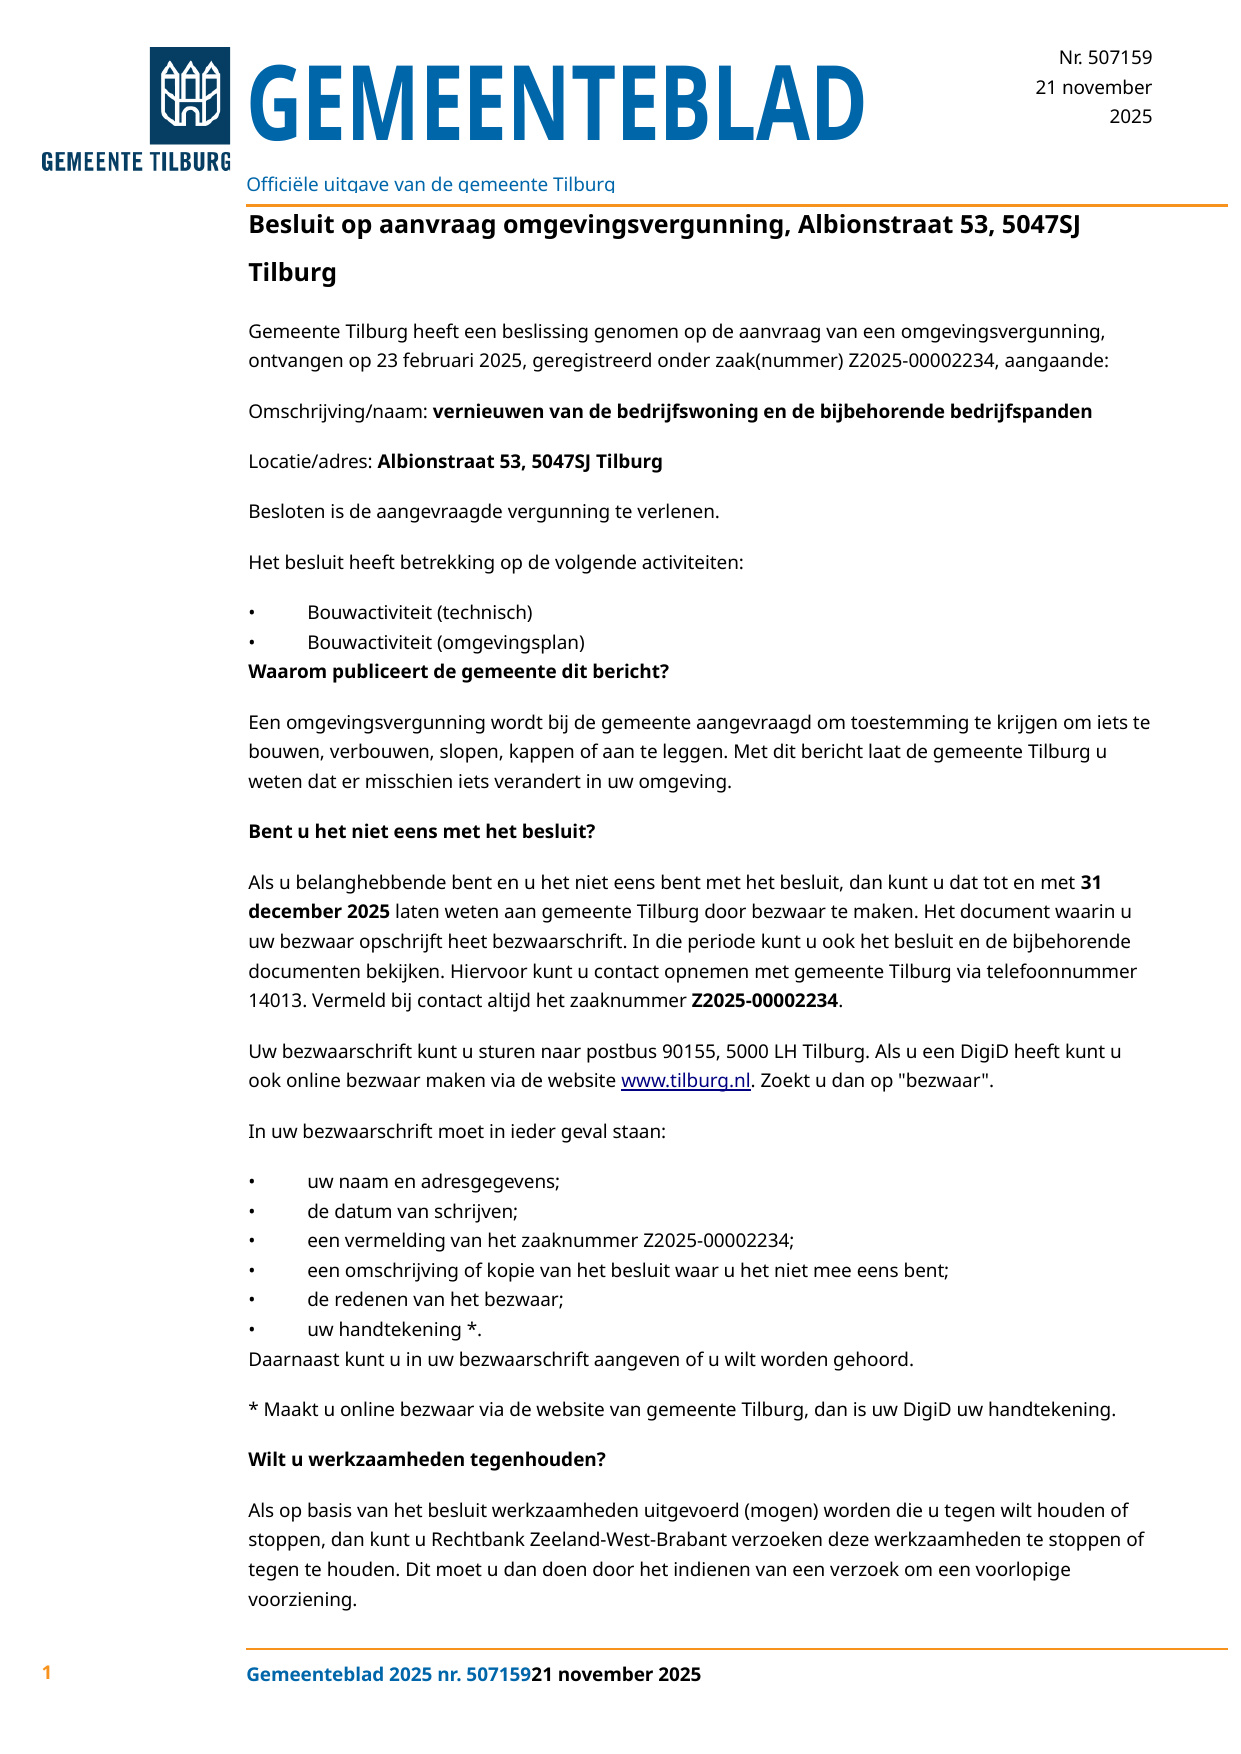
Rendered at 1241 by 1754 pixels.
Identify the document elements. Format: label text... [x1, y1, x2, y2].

list uw handtekening *. [248, 1316, 1152, 1342]
list de datum van schrijven; [248, 1198, 1152, 1224]
text Het besluit heeft betrekking op de volgende activiteiten: [248, 549, 1152, 575]
text Daarnaast kunt u in uw bezwaarschrift aangeven of u wilt worden gehoord. [248, 1346, 1152, 1372]
list een omschrijving of kopie van het besluit waar u het niet mee eens bent; [248, 1257, 1152, 1283]
text Als op basis van het besluit werkzaamheden uitgevoerd (mogen) worden die u tegen wilt houden of stoppen, dan kunt u Rechtbank Zeeland-West-Brabant verzoeken deze werkzaamheden te stoppen of tegen te houden. Dit moet u dan doen door het indienen van een verzoek om een voorlopige voorziening. [248, 1497, 1152, 1612]
text Als u belanghebbende bent en u het niet eens bent met het besluit, dan kunt u dat tot en met 31 december 2025 laten weten aan gemeente Tilburg door bezwaar te maken. Het document waarin u uw bezwaar opschrijft heet bezwaarschrift. In die periode kunt u ook het besluit en de bijbehorende documenten bekijken. Hiervoor kunt u contact opnemen met gemeente Tilburg via telefoonnummer 14013. Vermeld bij contact altijd het zaaknummer Z2025-00002234. [248, 869, 1152, 1013]
list de redenen van het bezwaar; [248, 1287, 1152, 1312]
list een vermelding van het zaaknummer Z2025-00002234; [248, 1227, 1152, 1253]
text Locatie/adres: Albionstraat 53, 5047SJ Tilburg [248, 448, 1152, 474]
list Bouwactiviteit (technisch) [248, 599, 1152, 625]
text * Maakt u online bezwaar via de website van gemeente Tilburg, dan is uw DigiD uw handtekening. [248, 1396, 1152, 1422]
text Gemeente Tilburg heeft een beslissing genomen op de aanvraag van een omgevingsvergunning, ontvangen op 23 februari 2025, geregistreerd onder zaak(nummer) Z2025-00002234, aangaande: [248, 318, 1152, 373]
text Besluit op aanvraag omgevingsvergunning, Albionstraat 53, 5047SJ Tilburg [248, 207, 1152, 288]
text Uw bezwaarschrift kunt u sturen naar postbus 90155, 5000 LH Tilburg. Als u een DigiD heeft kunt u ook online bezwaar maken via de website www.tilburg.nl. Zoekt u dan op "bezwaar". [248, 1038, 1152, 1093]
text In uw bezwaarschrift moet in ieder geval staan: [248, 1118, 1152, 1144]
text Een omgevingsvergunning wordt bij de gemeente aangevraagd om toestemming te krijgen om iets te bouwen, verbouwen, slopen, kappen of aan te leggen. Met dit bericht laat de gemeente Tilburg u weten dat er misschien iets verandert in uw omgeving. [248, 709, 1152, 794]
text Wilt u werkzaamheden tegenhouden? [248, 1447, 1152, 1472]
text Waarom publiceert de gemeente dit bericht? [248, 659, 1152, 684]
text Besloten is de aangevraagde vergunning te verlenen. [248, 499, 1152, 524]
list uw naam en adresgegevens; [248, 1168, 1152, 1194]
text Bent u het niet eens met het besluit? [248, 819, 1152, 844]
list Bouwactiviteit (omgevingsplan) [248, 629, 1152, 655]
text Omschrijving/naam: vernieuwen van de bedrijfswoning en de bijbehorende bedrijfspanden [248, 398, 1152, 424]
picture [41, 47, 231, 172]
